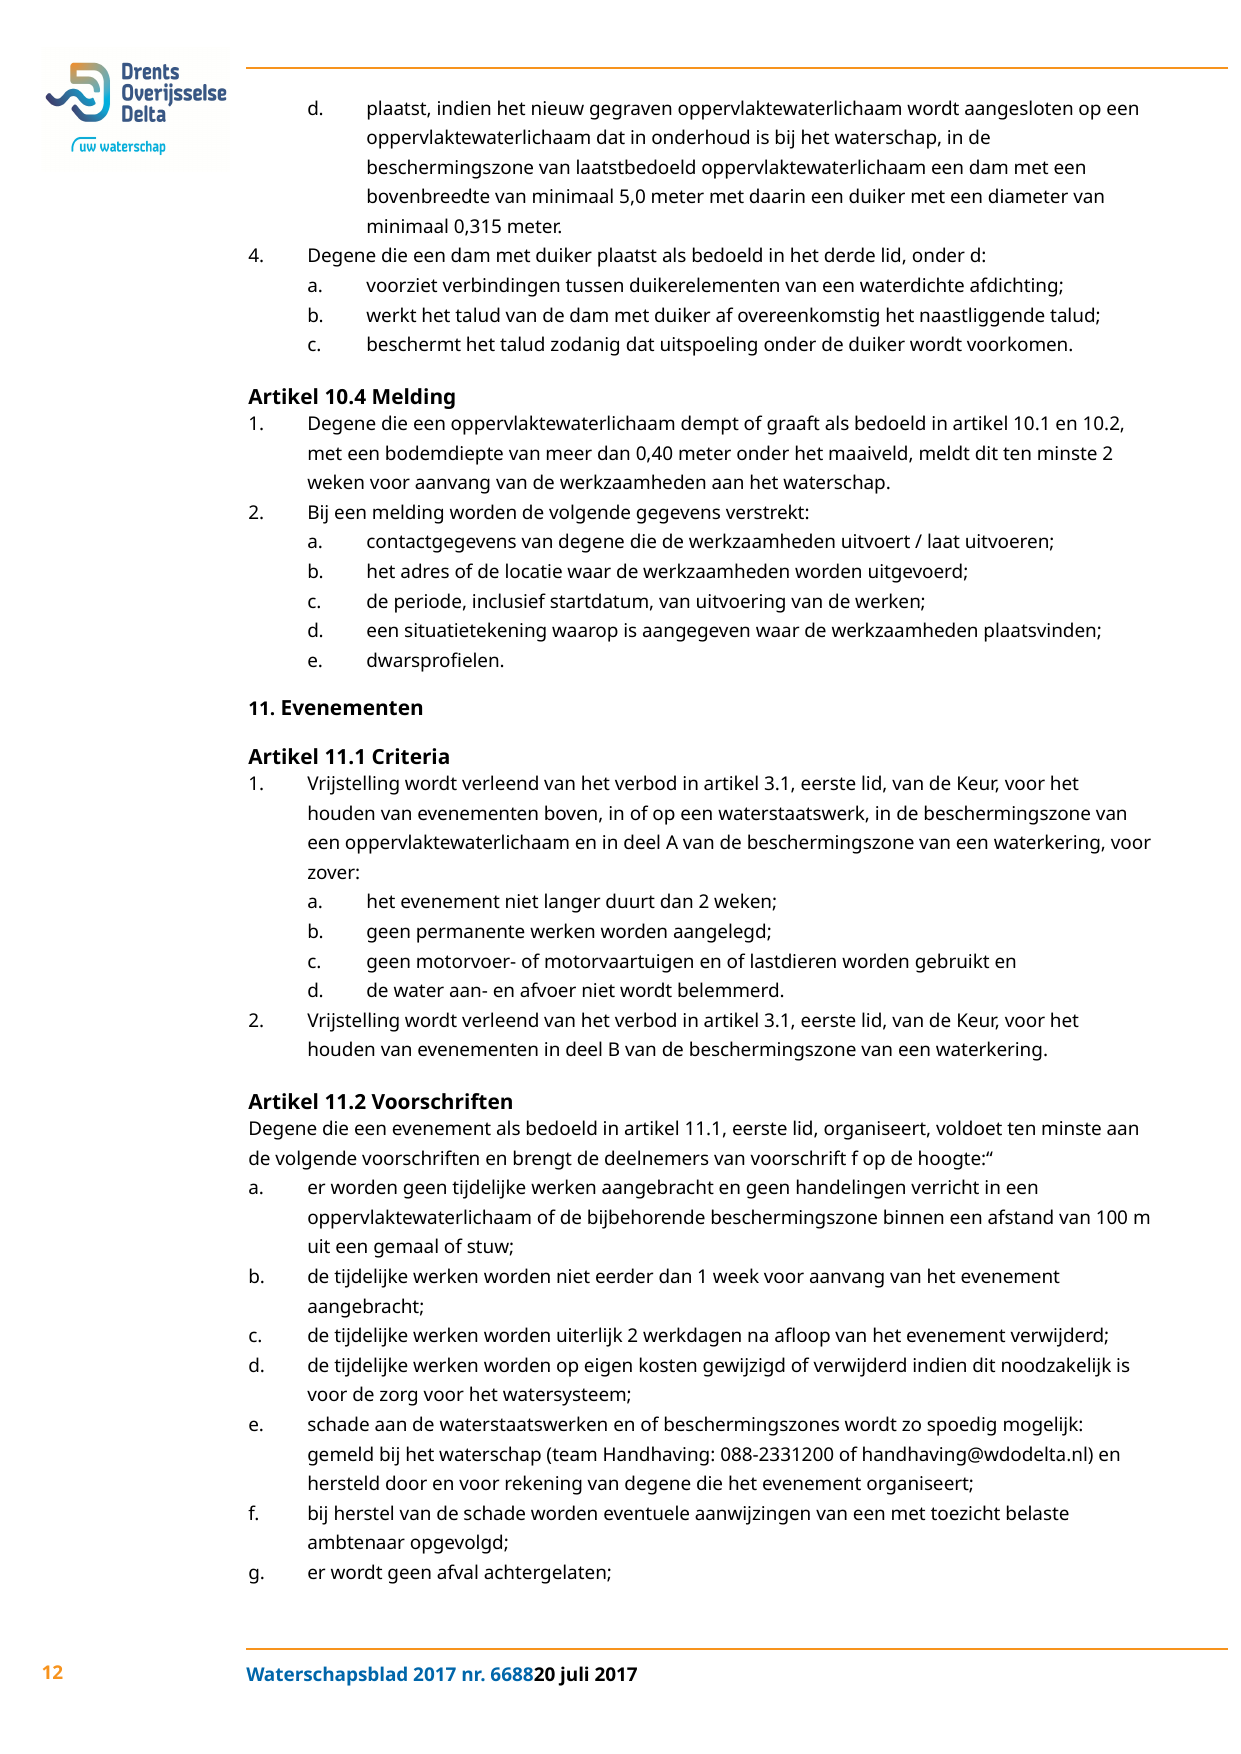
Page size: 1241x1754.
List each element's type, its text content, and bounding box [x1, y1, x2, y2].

list bij herstel van de schade worden eventuele aanwijzingen van een met toezicht belaste ambtenaar opgevolgd; [248, 1500, 1152, 1555]
list de water aan- en afvoer niet wordt belemmerd. [307, 977, 1152, 1003]
list plaatst, indien het nieuw gegraven oppervlaktewaterlichaam wordt aangesloten op een oppervlaktewaterlichaam dat in onderhoud is bij het waterschap, in de beschermingszone van laatstbedoeld oppervlaktewaterlichaam een dam met een bovenbreedte van minimaal 5,0 meter met daarin een duiker met een diameter van minimaal 0,315 meter. [307, 95, 1152, 239]
list werkt het talud van de dam met duiker af overeenkomstig het naastliggende talud; [307, 302, 1152, 328]
list het adres of de locatie waar de werkzaamheden worden uitgevoerd; [307, 558, 1152, 584]
text Artikel 11.2 Voorschriften [248, 1087, 1152, 1115]
list Vrijstelling wordt verleend van het verbod in artikel 3.1, eerste lid, van de Keur, voor het houden van evenementen boven, in of op een waterstaatswerk, in de beschermingszone van een oppervlaktewaterlichaam en in deel A van de beschermingszone van een waterkering, voor zover: [248, 770, 1152, 885]
list dwarsprofielen. [307, 647, 1152, 673]
list Degene die een oppervlaktewaterlichaam dempt of graaft als bedoeld in artikel 10.1 en 10.2, met een bodemdiepte van meer dan 0,40 meter onder het maaiveld, meldt dit ten minste 2 weken voor aanvang van de werkzaamheden aan het waterschap. [248, 410, 1152, 495]
list voorziet verbindingen tussen duikerelementen van een waterdichte afdichting; [307, 272, 1152, 298]
text Artikel 11.1 Criteria [248, 742, 1152, 770]
list Degene die een dam met duiker plaatst als bedoeld in het derde lid, onder d: [248, 243, 1152, 268]
list schade aan de waterstaatswerken en of beschermingszones wordt zo spoedig mogelijk: gemeld bij het waterschap (team Handhaving: 088-2331200 of handhaving@wdodelta.nl) en hersteld door en voor rekening van degene die het evenement organiseert; [248, 1411, 1152, 1496]
list contactgegevens van degene die de werkzaamheden uitvoert / laat uitvoeren; [307, 529, 1152, 554]
list de tijdelijke werken worden uiterlijk 2 werkdagen na afloop van het evenement verwijderd; [248, 1322, 1152, 1348]
list de periode, inclusief startdatum, van uitvoering van de werken; [307, 588, 1152, 613]
list de tijdelijke werken worden niet eerder dan 1 week voor aanvang van het evenement aangebracht; [248, 1263, 1152, 1319]
list het evenement niet langer duurt dan 2 weken; [307, 889, 1152, 914]
list Bij een melding worden de volgende gegevens verstrekt: [248, 499, 1152, 525]
text 11. Evenementen [248, 693, 1152, 721]
text Artikel 10.4 Melding [248, 382, 1152, 410]
list Vrijstelling wordt verleend van het verbod in artikel 3.1, eerste lid, van de Keur, voor het houden van evenementen in deel B van de beschermingszone van een waterkering. [248, 1007, 1152, 1062]
list de tijdelijke werken worden op eigen kosten gewijzigd of verwijderd indien dit noodzakelijk is voor de zorg voor het watersysteem; [248, 1352, 1152, 1407]
list er wordt geen afval achtergelaten; [248, 1559, 1152, 1585]
list geen motorvoer- of motorvaartuigen en of lastdieren worden gebruikt en [307, 948, 1152, 973]
list beschermt het talud zodanig dat uitspoeling onder de duiker wordt voorkomen. [307, 331, 1152, 357]
list geen permanente werken worden aangelegd; [307, 918, 1152, 944]
picture [41, 47, 231, 172]
text Degene die een evenement als bedoeld in artikel 11.1, eerste lid, organiseert, voldoet ten minste aan de volgende voorschriften en brengt de deelnemers van voorschrift f op de hoogte:“ [248, 1115, 1152, 1171]
list een situatietekening waarop is aangegeven waar de werkzaamheden plaatsvinden; [307, 617, 1152, 643]
list er worden geen tijdelijke werken aangebracht en geen handelingen verricht in een oppervlaktewaterlichaam of de bijbehorende beschermingszone binnen een afstand van 100 m uit een gemaal of stuw; [248, 1174, 1152, 1259]
